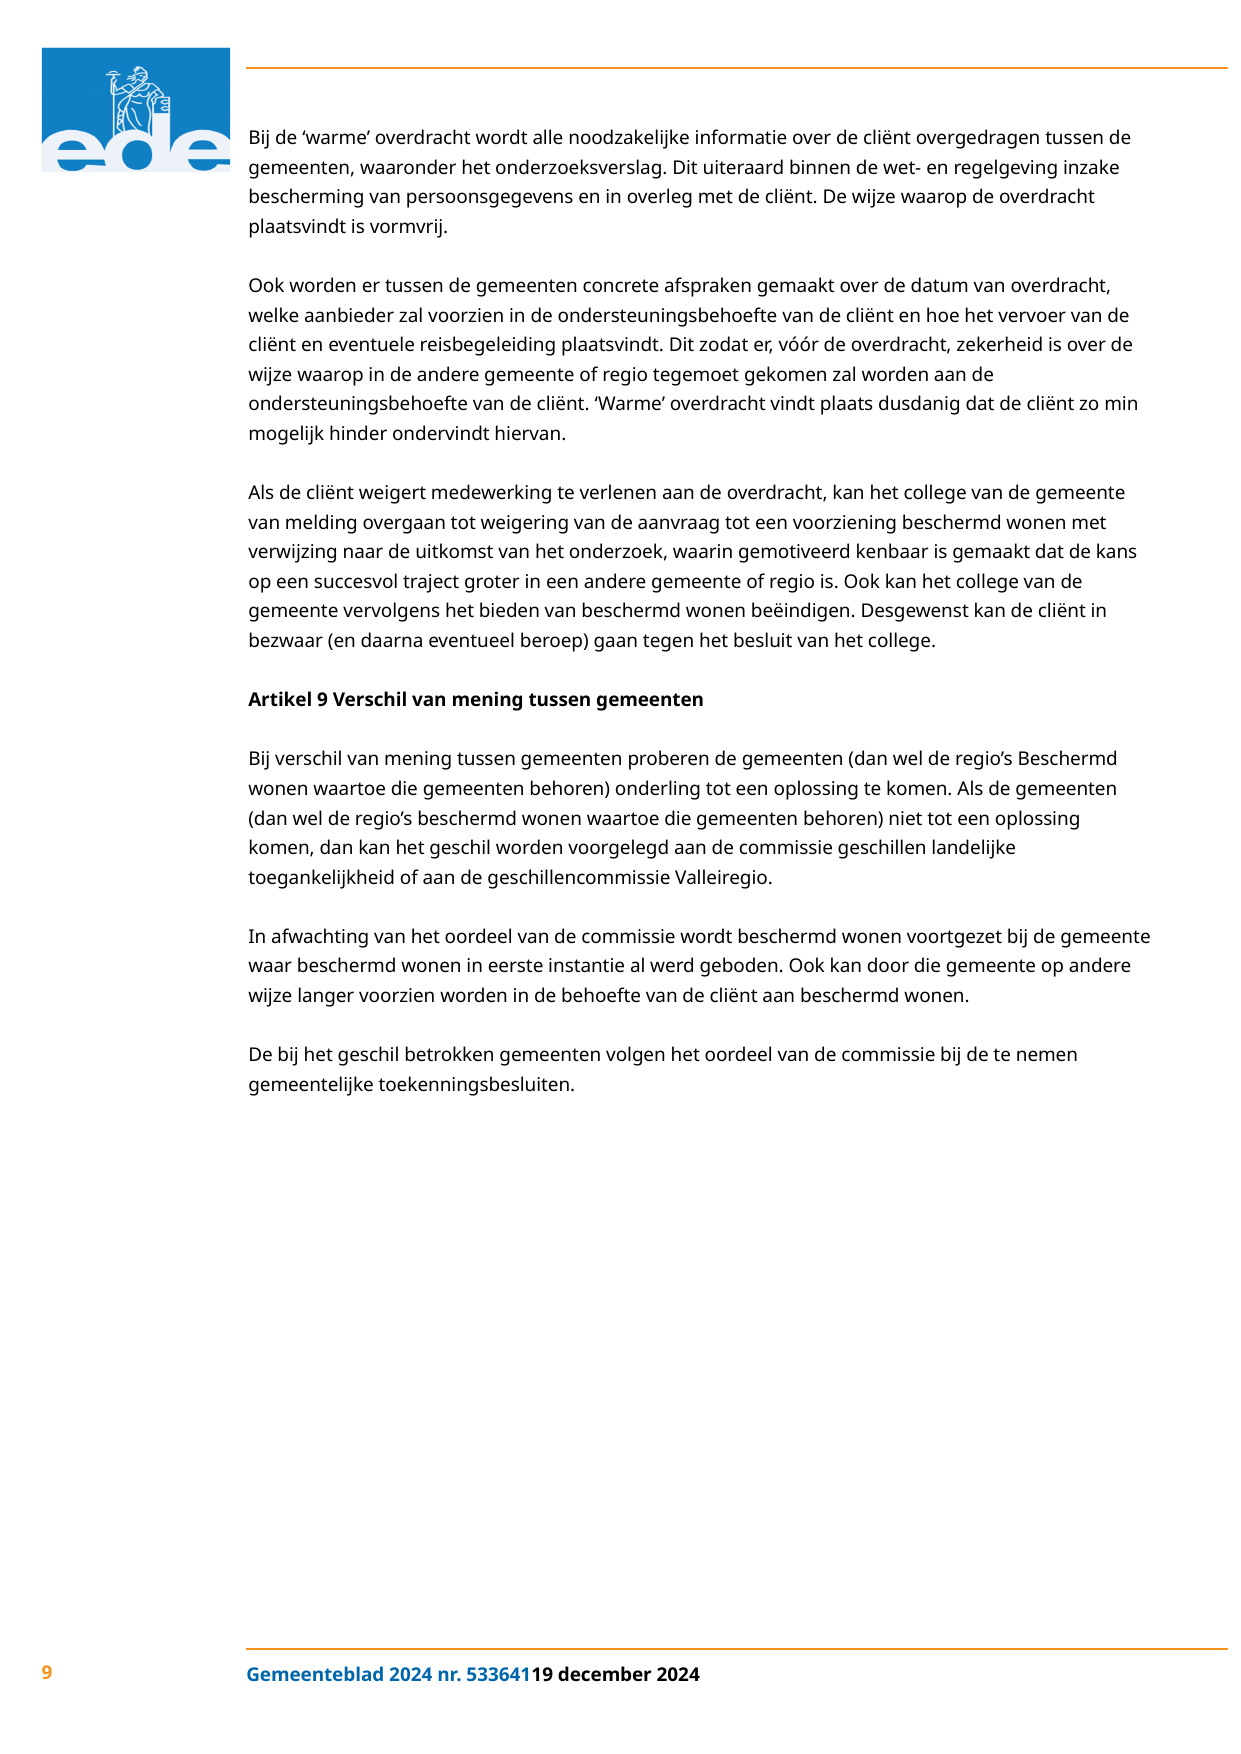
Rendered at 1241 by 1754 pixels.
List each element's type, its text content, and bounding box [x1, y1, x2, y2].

text Als de cliënt weigert medewerking te verlenen aan de overdracht, kan het college van de gemeente van melding overgaan tot weigering van de aanvraag tot een voorziening beschermd wonen met verwijzing naar de uitkomst van het onderzoek, waarin gemotiveerd kenbaar is gemaakt dat de kans op een succesvol traject groter in een andere gemeente of regio is. Ook kan het college van de gemeente vervolgens het bieden van beschermd wonen beëindigen. Desgewenst kan de cliënt in bezwaar (en daarna eventueel beroep) gaan tegen het besluit van het college. [248, 479, 1152, 653]
text Bij verschil van mening tussen gemeenten proberen de gemeenten (dan wel de regio’s Beschermd wonen waartoe die gemeenten behoren) onderling tot een oplossing te komen. Als de gemeenten (dan wel de regio’s beschermd wonen waartoe die gemeenten behoren) niet tot een oplossing komen, dan kan het geschil worden voorgelegd aan de commissie geschillen landelijke toegankelijkheid of aan de geschillencommissie Valleiregio. [248, 746, 1152, 890]
text In afwachting van het oordeel van de commissie wordt beschermd wonen voortgezet bij de gemeente waar beschermd wonen in eerste instantie al werd geboden. Ook kan door die gemeente op andere wijze langer voorzien worden in de behoefte van de cliënt aan beschermd wonen. [248, 923, 1152, 1008]
text De bij het geschil betrokken gemeenten volgen het oordeel van de commissie bij de te nemen gemeentelijke toekenningsbesluiten. [248, 1041, 1152, 1097]
picture [41, 47, 231, 172]
text Ook worden er tussen de gemeenten concrete afspraken gemaakt over de datum van overdracht, welke aanbieder zal voorzien in de ondersteuningsbehoefte van de cliënt en hoe het vervoer van de cliënt en eventuele reisbegeleiding plaatsvindt. Dit zodat er, vóór de overdracht, zekerheid is over de wijze waarop in de andere gemeente of regio tegemoet gekomen zal worden aan de ondersteuningsbehoefte van de cliënt. ‘Warme’ overdracht vindt plaats dusdanig dat de cliënt zo min mogelijk hinder ondervindt hiervan. [248, 272, 1152, 446]
text Artikel 9 Verschil van mening tussen gemeenten [248, 686, 1152, 712]
text Bij de ‘warme’ overdracht wordt alle noodzakelijke informatie over de cliënt overgedragen tussen de gemeenten, waaronder het onderzoeksverslag. Dit uiteraard binnen de wet- en regelgeving inzake bescherming van persoonsgegevens en in overleg met de cliënt. De wijze waarop de overdracht plaatsvindt is vormvrij. [248, 124, 1152, 239]
